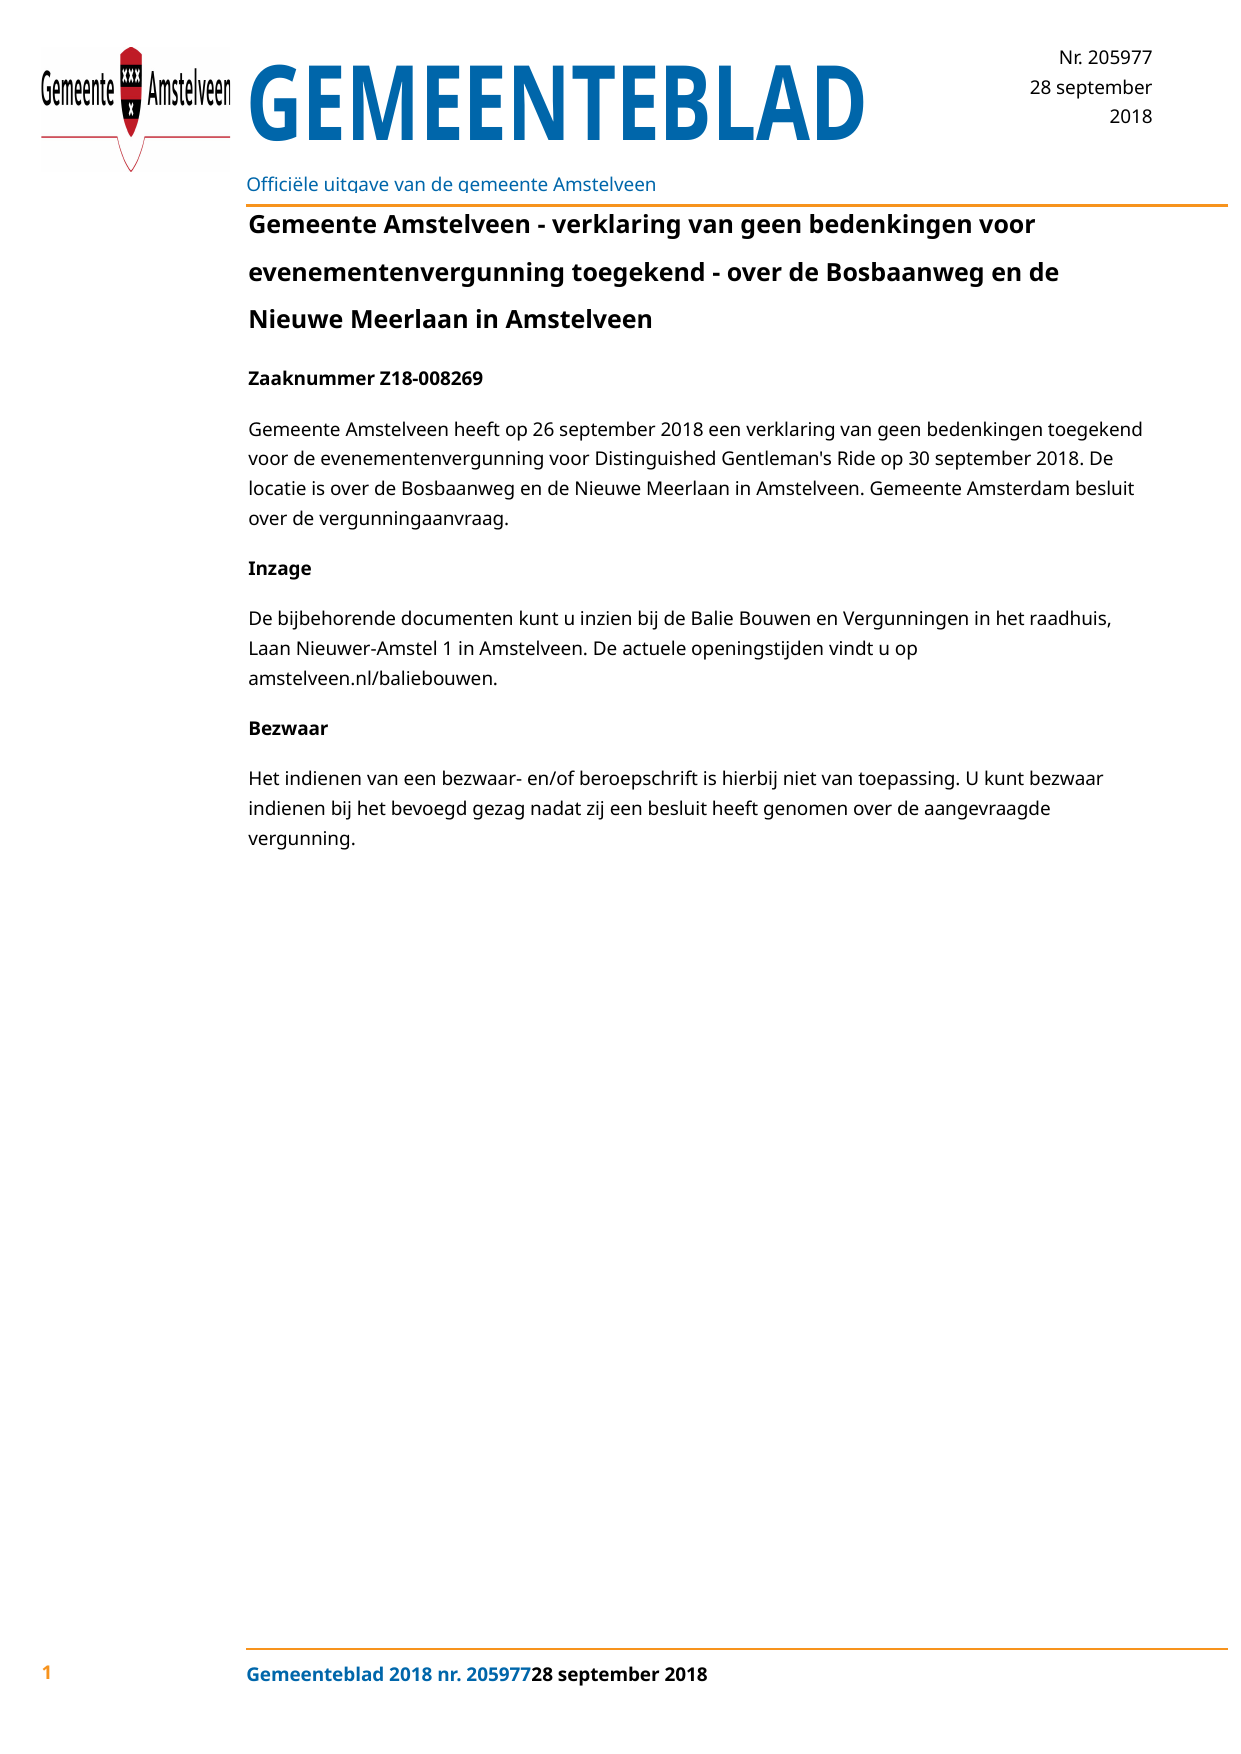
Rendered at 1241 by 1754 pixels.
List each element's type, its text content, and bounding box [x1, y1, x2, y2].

text Bezwaar [248, 715, 1152, 741]
text Gemeente Amstelveen heeft op 26 september 2018 een verklaring van geen bedenkingen toegekend voor de evenementenvergunning voor Distinguished Gentleman's Ride op 30 september 2018. De locatie is over de Bosbaanweg en de Nieuwe Meerlaan in Amstelveen. Gemeente Amsterdam besluit over de vergunningaanvraag. [248, 416, 1152, 530]
text Gemeente Amstelveen - verklaring van geen bedenkingen voor evenementenvergunning toegekend - over de Bosbaanweg en de Nieuwe Meerlaan in Amstelveen [248, 207, 1152, 336]
text Zaaknummer Z18-008269 [248, 366, 1152, 391]
picture [41, 47, 231, 172]
text De bijbehorende documenten kunt u inzien bij de Balie Bouwen en Vergunningen in het raadhuis, Laan Nieuwer-Amstel 1 in Amstelveen. De actuele openingstijden vindt u op amstelveen.nl/baliebouwen. [248, 606, 1152, 690]
text Inzage [248, 555, 1152, 581]
text Het indienen van een bezwaar- en/of beroepschrift is hierbij niet van toepassing. U kunt bezwaar indienen bij het bevoegd gezag nadat zij een besluit heeft genomen over de aangevraagde vergunning. [248, 766, 1152, 850]
